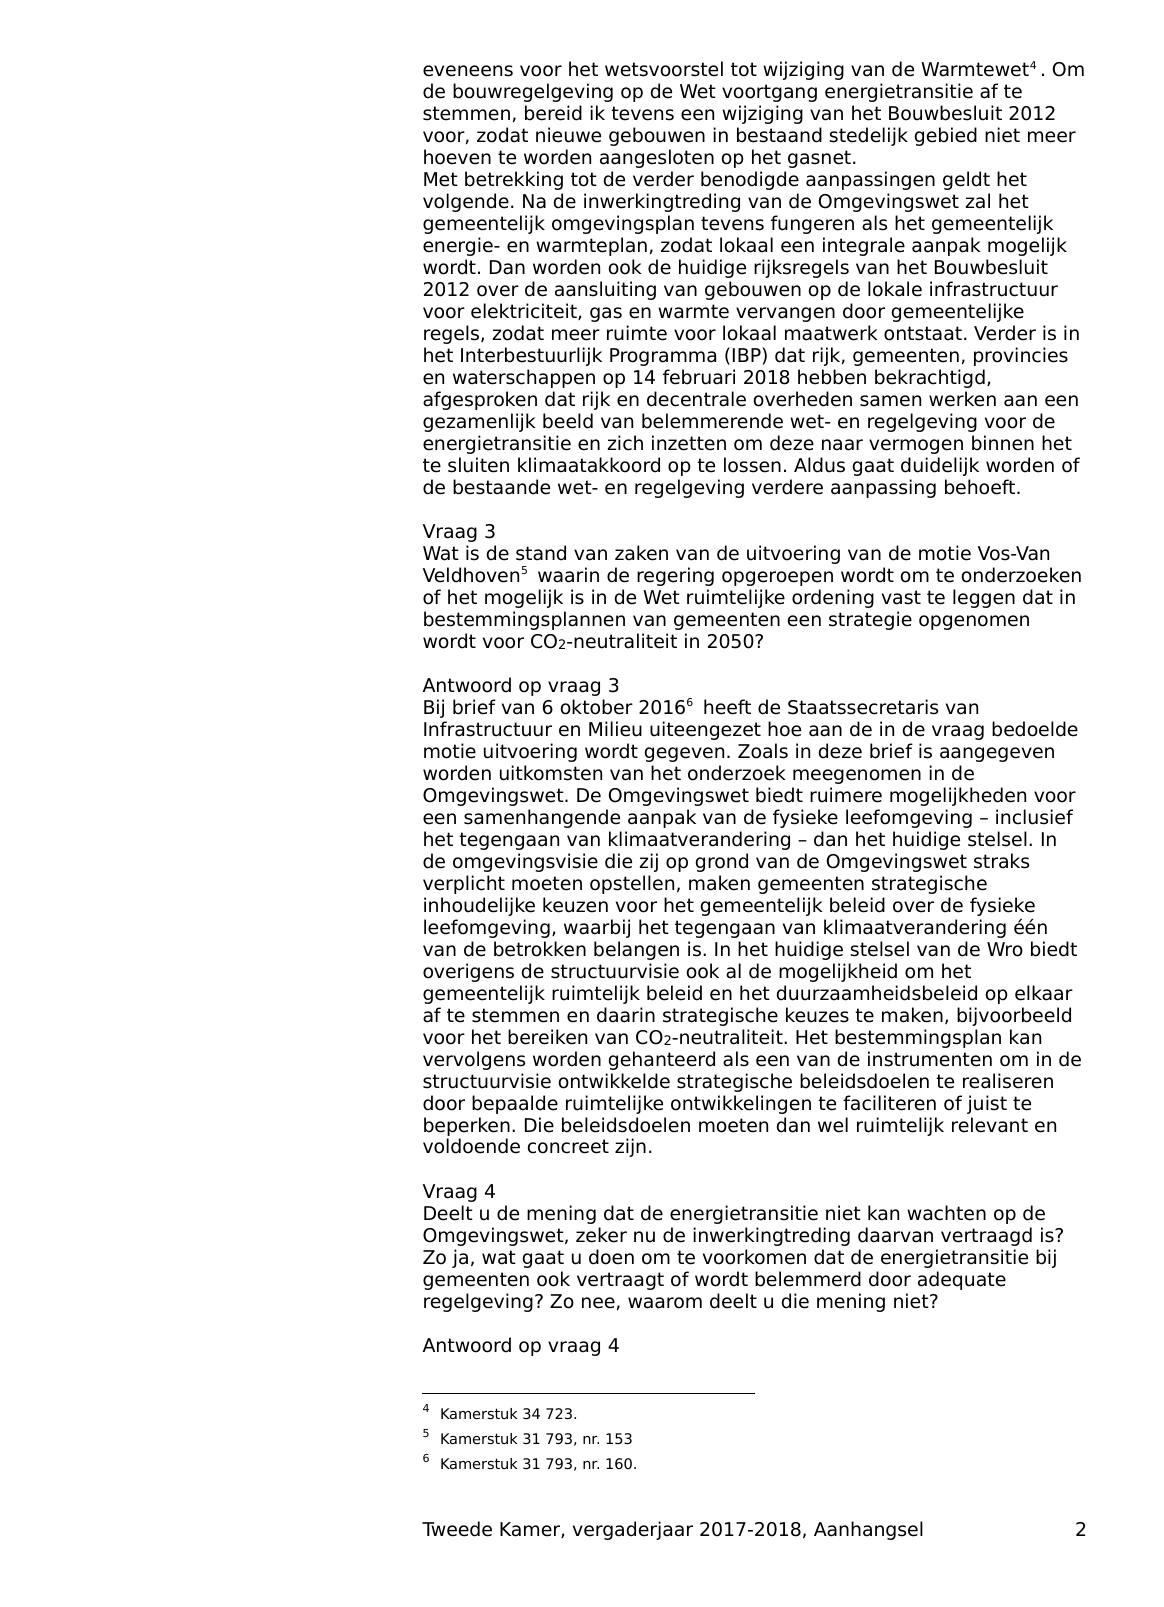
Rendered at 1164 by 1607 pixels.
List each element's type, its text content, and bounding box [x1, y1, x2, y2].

text Met betrekking tot de verder benodigde aanpassingen geldt het volgende. Na de inwerkingtreding van de Omgevingswet zal het gemeentelijk omgevingsplan tevens fungeren als het gemeentelijk energie- en warmteplan, zodat lokaal een integrale aanpak mogelijk wordt. Dan worden ook de huidige rijksregels van het Bouwbesluit 2012 over de aansluiting van gebouwen op de lokale infrastructuur voor elektriciteit, gas en warmte vervangen door gemeentelijke regels, zodat meer ruimte voor lokaal maatwerk ontstaat. Verder is in het Interbestuurlijk Programma (IBP) dat rijk, gemeenten, provincies en waterschappen op 14 februari 2018 hebben bekrachtigd, afgesproken dat rijk en decentrale overheden samen werken aan een gezamenlijk beeld van belemmerende wet- en regelgeving voor de energietransitie en zich inzetten om deze naar vermogen binnen het te sluiten klimaatakkoord op te lossen. Aldus gaat duidelijk worden of de bestaande wet- en regelgeving verdere aanpassing behoeft. [422, 169, 1087, 499]
text Kamerstuk 31 793, nr. 153 [422, 1427, 1087, 1449]
text Antwoord op vraag 3 [422, 675, 1087, 697]
text Bij brief van 6 oktober 2016 heeft de Staatssecretaris van Infrastructuur en Milieu uiteengezet hoe aan de in de vraag bedoelde motie uitvoering wordt gegeven. Zoals in deze brief is aangegeven worden uitkomsten van het onderzoek meegenomen in de Omgevingswet. De Omgevingswet biedt ruimere mogelijkheden voor een samenhangende aanpak van de fysieke leefomgeving – inclusief het tegengaan van klimaatverandering – dan het huidige stelsel. In de omgevingsvisie die zij op grond van de Omgevingswet straks verplicht moeten opstellen, maken gemeenten strategische inhoudelijke keuzen voor het gemeentelijk beleid over de fysieke leefomgeving, waarbij het tegengaan van klimaatverandering één van de betrokken belangen is. In het huidige stelsel van de Wro biedt overigens de structuurvisie ook al de mogelijkheid om het gemeentelijk ruimtelijk beleid en het duurzaamheidsbeleid op elkaar af te stemmen en daarin strategische keuzes te maken, bijvoorbeeld voor het bereiken van CO2-neutraliteit. Het bestemmingsplan kan vervolgens worden gehanteerd als een van de instrumenten om in de structuurvisie ontwikkelde strategische beleidsdoelen te realiseren door bepaalde ruimtelijke ontwikkelingen te faciliteren of juist te beperken. Die beleidsdoelen moeten dan wel ruimtelijk relevant en voldoende concreet zijn. [422, 697, 1087, 1158]
text Deelt u de mening dat de energietransitie niet kan wachten op de Omgevingswet, zeker nu de inwerkingtreding daarvan vertraagd is? Zo ja, wat gaat u doen om te voorkomen dat de energietransitie bij gemeenten ook vertraagt of wordt belemmerd door adequate regelgeving? Zo nee, waarom deelt u die mening niet? [422, 1203, 1087, 1312]
text Antwoord op vraag 4 [422, 1335, 1087, 1357]
text Kamerstuk 31 793, nr. 160. [422, 1452, 1087, 1474]
text Kamerstuk 34 723. [422, 1402, 1087, 1424]
text Vraag 4 [422, 1181, 1087, 1203]
text Wat is de stand van zaken van de uitvoering van de motie Vos-Van Veldhoven waarin de regering opgeroepen wordt om te onderzoeken of het mogelijk is in de Wet ruimtelijke ordening vast te leggen dat in bestemmingsplannen van gemeenten een strategie opgenomen wordt voor CO2-neutraliteit in 2050? [422, 543, 1087, 653]
text Vraag 3 [422, 521, 1087, 543]
text eveneens voor het wetsvoorstel tot wijziging van de Warmtewet. Om de bouwregelgeving op de Wet voortgang energietransitie af te stemmen, bereid ik tevens een wijziging van het Bouwbesluit 2012 voor, zodat nieuwe gebouwen in bestaand stedelijk gebied niet meer hoeven te worden aangesloten op het gasnet. [422, 59, 1087, 169]
